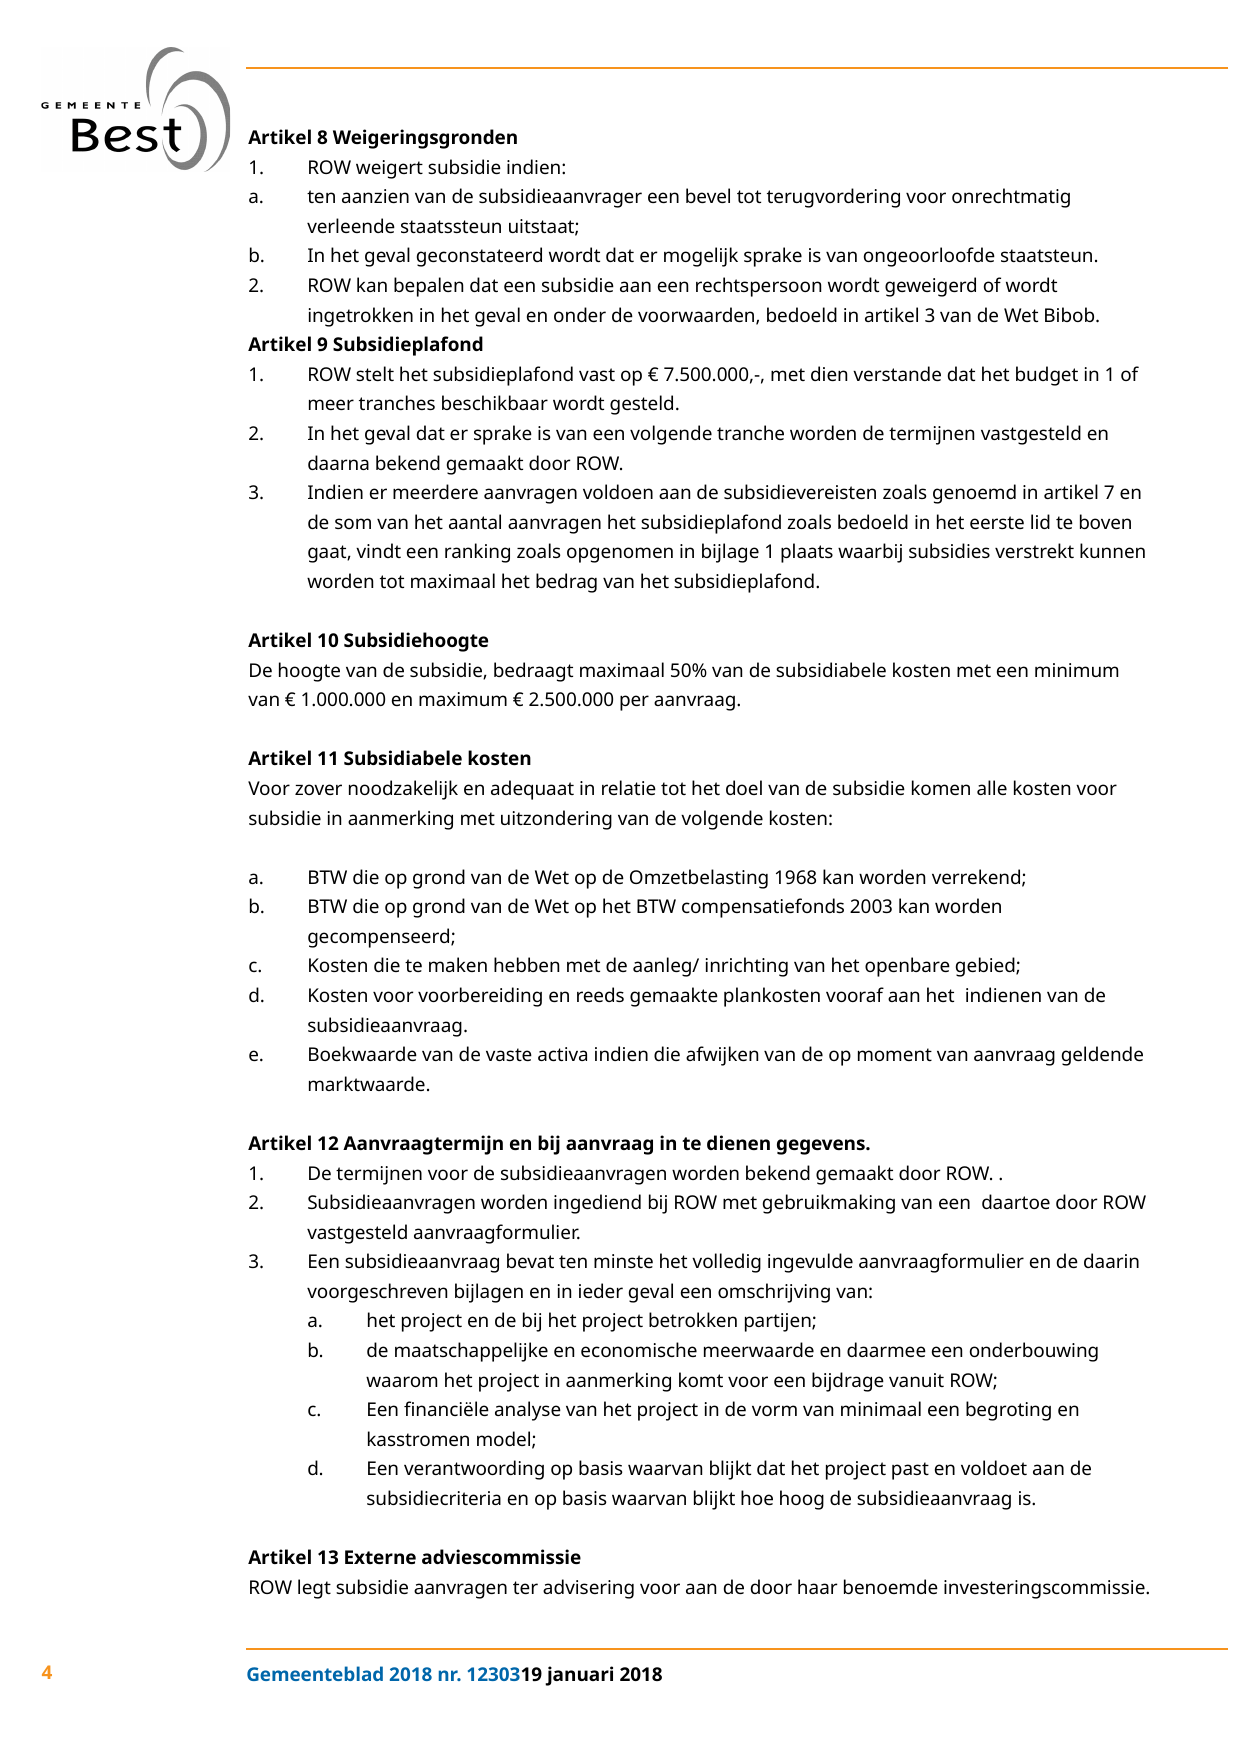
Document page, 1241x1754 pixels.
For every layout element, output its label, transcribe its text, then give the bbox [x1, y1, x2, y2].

list de maatschappelijke en economische meerwaarde en daarmee een onderbouwing waarom het project in aanmerking komt voor een bijdrage vanuit ROW; [307, 1337, 1152, 1393]
text Artikel 11 Subsidiabele kosten [248, 746, 1152, 771]
list ROW kan bepalen dat een subsidie aan een rechtspersoon wordt geweigerd of wordt ingetrokken in het geval en onder de voorwaarden, bedoeld in artikel 3 van de Wet Bibob. [248, 272, 1152, 328]
list het project en de bij het project betrokken partijen; [307, 1308, 1152, 1333]
list ROW stelt het subsidieplafond vast op € 7.500.000,-, met dien verstande dat het budget in 1 of meer tranches beschikbaar wordt gesteld. [248, 361, 1152, 416]
list Een verantwoording op basis waarvan blijkt dat het project past en voldoet aan de subsidiecriteria en op basis waarvan blijkt hoe hoog de subsidieaanvraag is. [307, 1456, 1152, 1511]
list Een subsidieaanvraag bevat ten minste het volledig ingevulde aanvraagformulier en de daarin voorgeschreven bijlagen en in ieder geval een omschrijving van: [248, 1248, 1152, 1304]
text ROW legt subsidie aanvragen ter advisering voor aan de door haar benoemde investeringscommissie. [248, 1574, 1152, 1600]
text De hoogte van de subsidie, bedraagt maximaal 50% van de subsidiabele kosten met een minimum van € 1.000.000 en maximum € 2.500.000 per aanvraag. [248, 657, 1152, 712]
list Indien er meerdere aanvragen voldoen aan de subsidievereisten zoals genoemd in artikel 7 en de som van het aantal aanvragen het subsidieplafond zoals bedoeld in het eerste lid te boven gaat, vindt een ranking zoals opgenomen in bijlage 1 plaats waarbij subsidies verstrekt kunnen worden tot maximaal het bedrag van het subsidieplafond. [248, 479, 1152, 594]
text Artikel 9 Subsidieplafond [248, 331, 1152, 357]
text Artikel 13 Externe adviescommissie [248, 1544, 1152, 1570]
list ROW weigert subsidie indien: [248, 154, 1152, 180]
list BTW die op grond van de Wet op het BTW compensatiefonds 2003 kan worden gecompenseerd; [248, 893, 1152, 949]
list Boekwaarde van de vaste activa indien die afwijken van de op moment van aanvraag geldende marktwaarde. [248, 1041, 1152, 1097]
text Artikel 8 Weigeringsgronden [248, 124, 1152, 150]
text Voor zover noodzakelijk en adequaat in relatie tot het doel van de subsidie komen alle kosten voor subsidie in aanmerking met uitzondering van de volgende kosten: [248, 775, 1152, 831]
list In het geval geconstateerd wordt dat er mogelijk sprake is van ongeoorloofde staatsteun. [248, 243, 1152, 268]
list BTW die op grond van de Wet op de Omzetbelasting 1968 kan worden verrekend; [248, 864, 1152, 890]
picture [41, 47, 231, 172]
list Kosten voor voorbereiding en reeds gemaakte plankosten vooraf aan het indienen van de subsidieaanvraag. [248, 982, 1152, 1038]
list Kosten die te maken hebben met de aanleg/ inrichting van het openbare gebied; [248, 953, 1152, 978]
list Een financiële analyse van het project in de vorm van minimaal een begroting en kasstromen model; [307, 1396, 1152, 1452]
text Artikel 12 Aanvraagtermijn en bij aanvraag in te dienen gegevens. [248, 1130, 1152, 1156]
list In het geval dat er sprake is van een volgende tranche worden de termijnen vastgesteld en daarna bekend gemaakt door ROW. [248, 420, 1152, 476]
list De termijnen voor de subsidieaanvragen worden bekend gemaakt door ROW. . [248, 1160, 1152, 1186]
list ten aanzien van de subsidieaanvrager een bevel tot terugvordering voor onrechtmatig verleende staatssteun uitstaat; [248, 183, 1152, 239]
text Artikel 10 Subsidiehoogte [248, 627, 1152, 653]
list Subsidieaanvragen worden ingediend bij ROW met gebruikmaking van een daartoe door ROW vastgesteld aanvraagformulier. [248, 1189, 1152, 1245]
